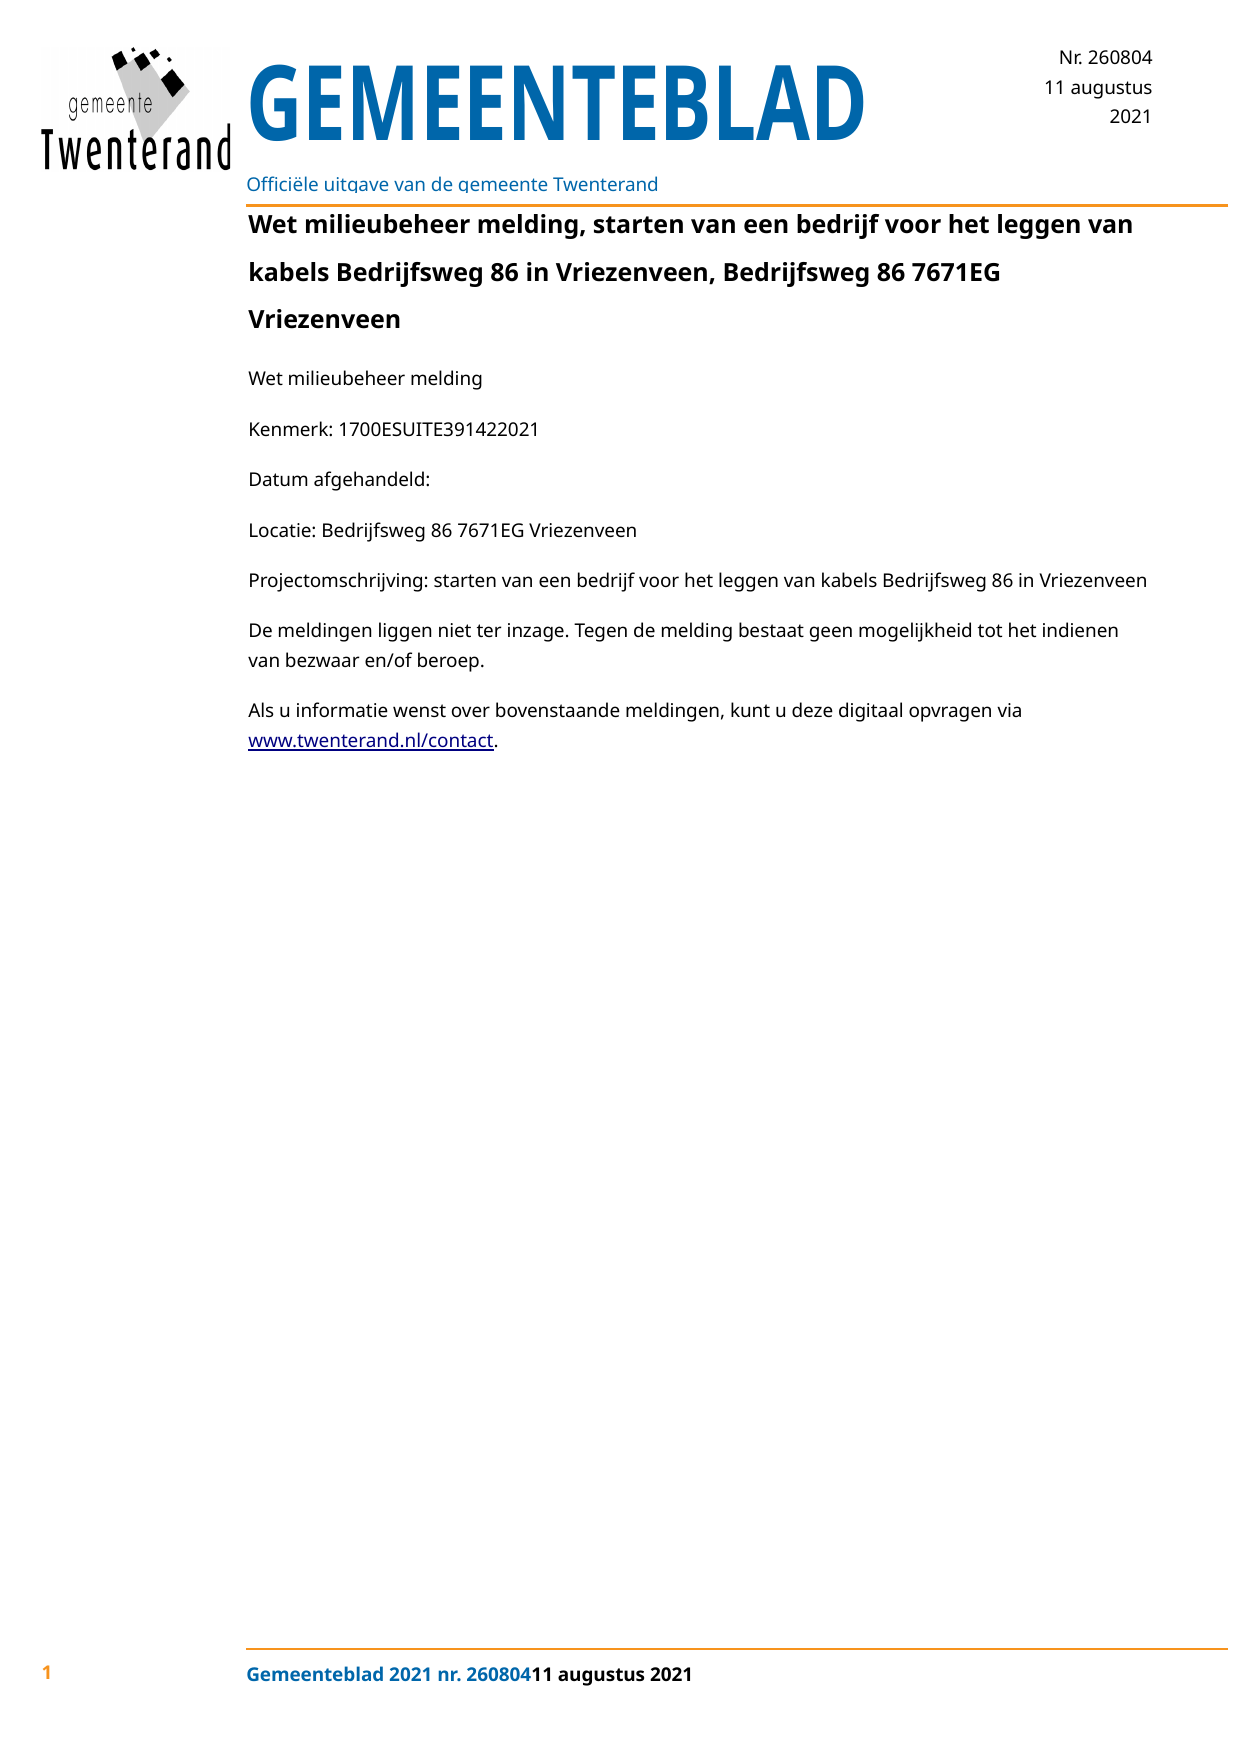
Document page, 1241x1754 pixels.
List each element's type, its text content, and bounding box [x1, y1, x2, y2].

text Locatie: Bedrijfsweg 86 7671EG Vriezenveen [248, 517, 1152, 542]
text Projectomschrijving: starten van een bedrijf voor het leggen van kabels Bedrijfsweg 86 in Vriezenveen [248, 567, 1152, 593]
text Datum afgehandeld: [248, 466, 1152, 492]
text Wet milieubeheer melding [248, 366, 1152, 391]
text Wet milieubeheer melding, starten van een bedrijf voor het leggen van kabels Bedrijfsweg 86 in Vriezenveen, Bedrijfsweg 86 7671EG Vriezenveen [248, 207, 1152, 336]
text De meldingen liggen niet ter inzage. Tegen de melding bestaat geen mogelijkheid tot het indienen van bezwaar en/of beroep. [248, 618, 1152, 673]
text Als u informatie wenst over bovenstaande meldingen, kunt u deze digitaal opvragen via www.twenterand.nl/contact. [248, 698, 1152, 753]
picture [41, 47, 231, 172]
text Kenmerk: 1700ESUITE391422021 [248, 416, 1152, 442]
